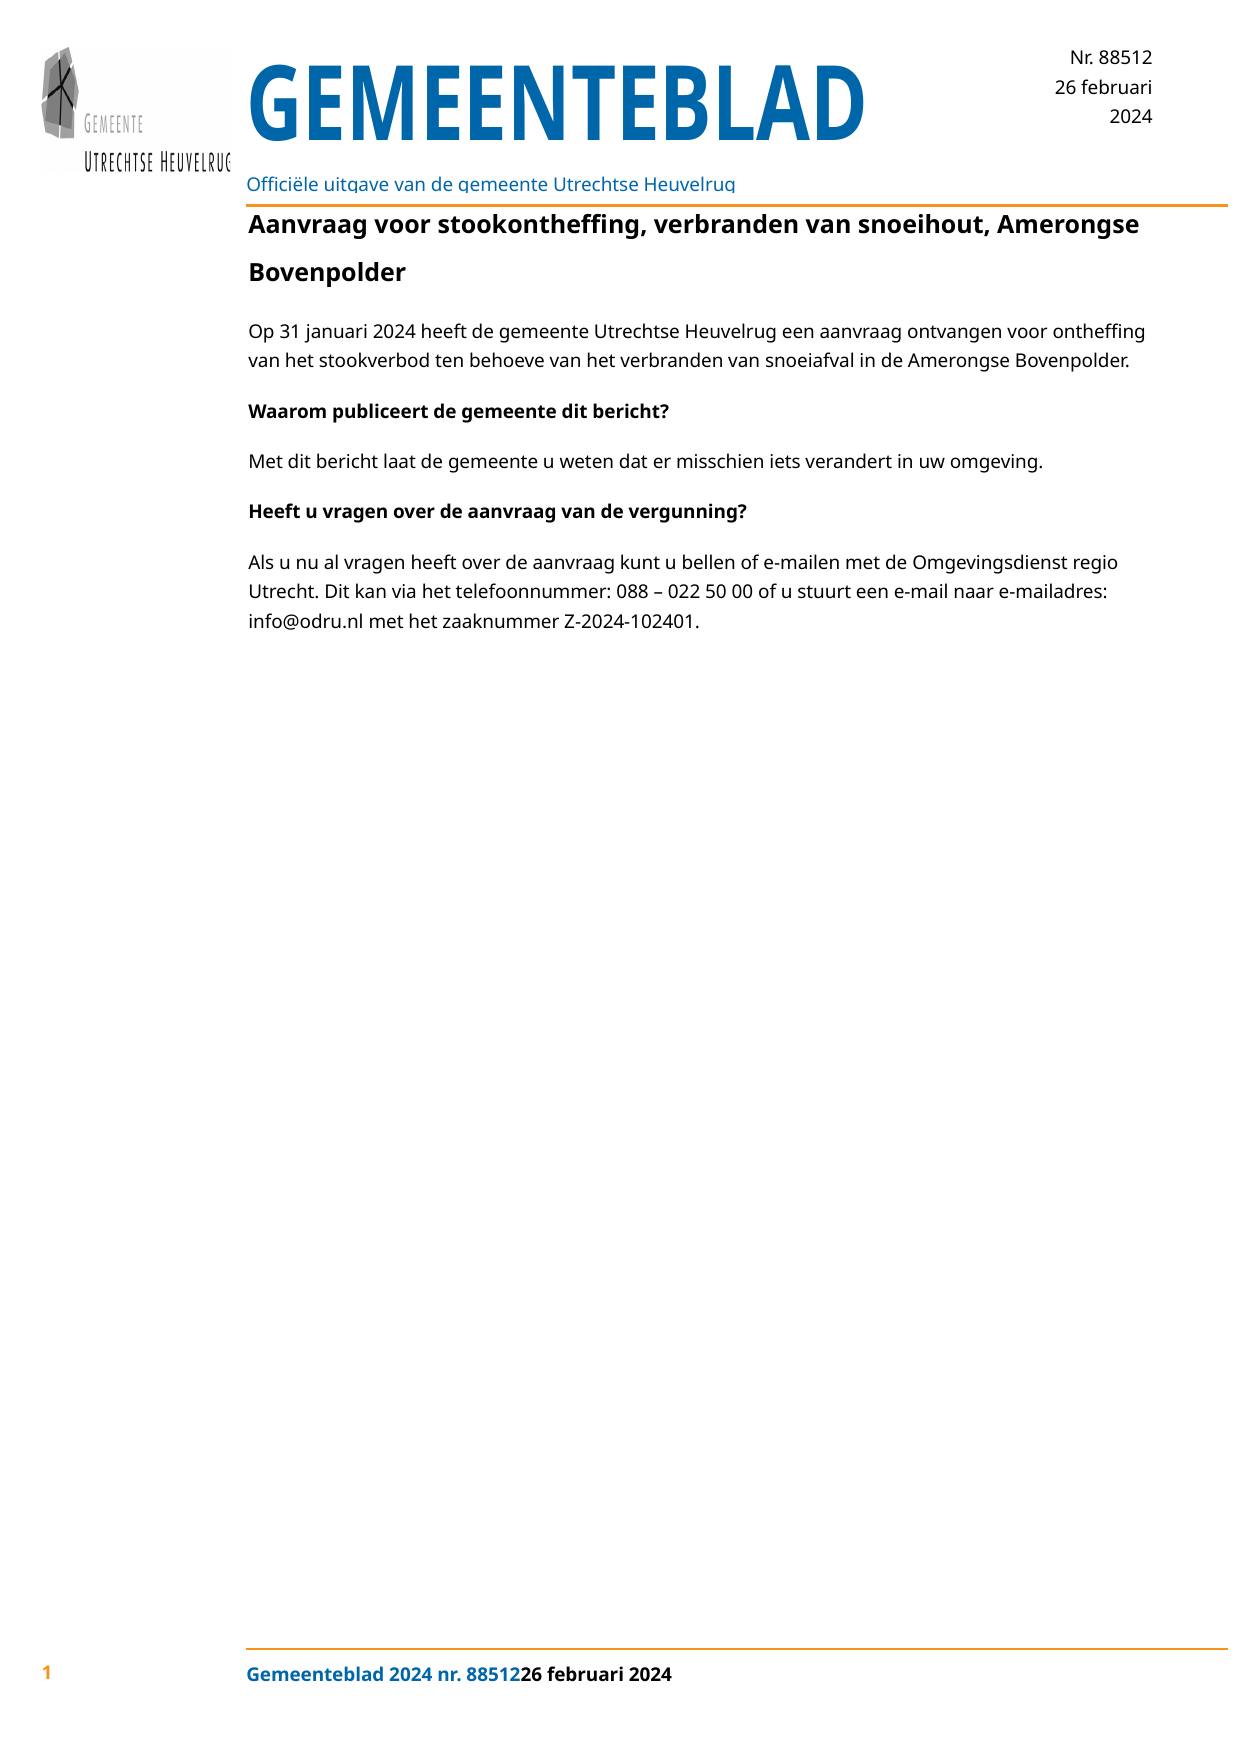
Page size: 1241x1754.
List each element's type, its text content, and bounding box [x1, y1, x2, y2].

text Waarom publiceert de gemeente dit bericht? [248, 398, 1152, 424]
text Aanvraag voor stookontheffing, verbranden van snoeihout, Amerongse Bovenpolder [248, 207, 1152, 288]
text Met dit bericht laat de gemeente u weten dat er misschien iets verandert in uw omgeving. [248, 448, 1152, 474]
text Als u nu al vragen heeft over de aanvraag kunt u bellen of e-mailen met de Omgevingsdienst regio Utrecht. Dit kan via het telefoonnummer: 088 – 022 50 00 of u stuurt een e-mail naar e-mailadres: info@odru.nl met het zaaknummer Z-2024-102401. [248, 549, 1152, 634]
picture [41, 47, 231, 172]
text Heeft u vragen over de aanvraag van de vergunning? [248, 499, 1152, 524]
text Op 31 januari 2024 heeft de gemeente Utrechtse Heuvelrug een aanvraag ontvangen voor ontheffing van het stookverbod ten behoeve van het verbranden van snoeiafval in de Amerongse Bovenpolder. [248, 318, 1152, 373]
